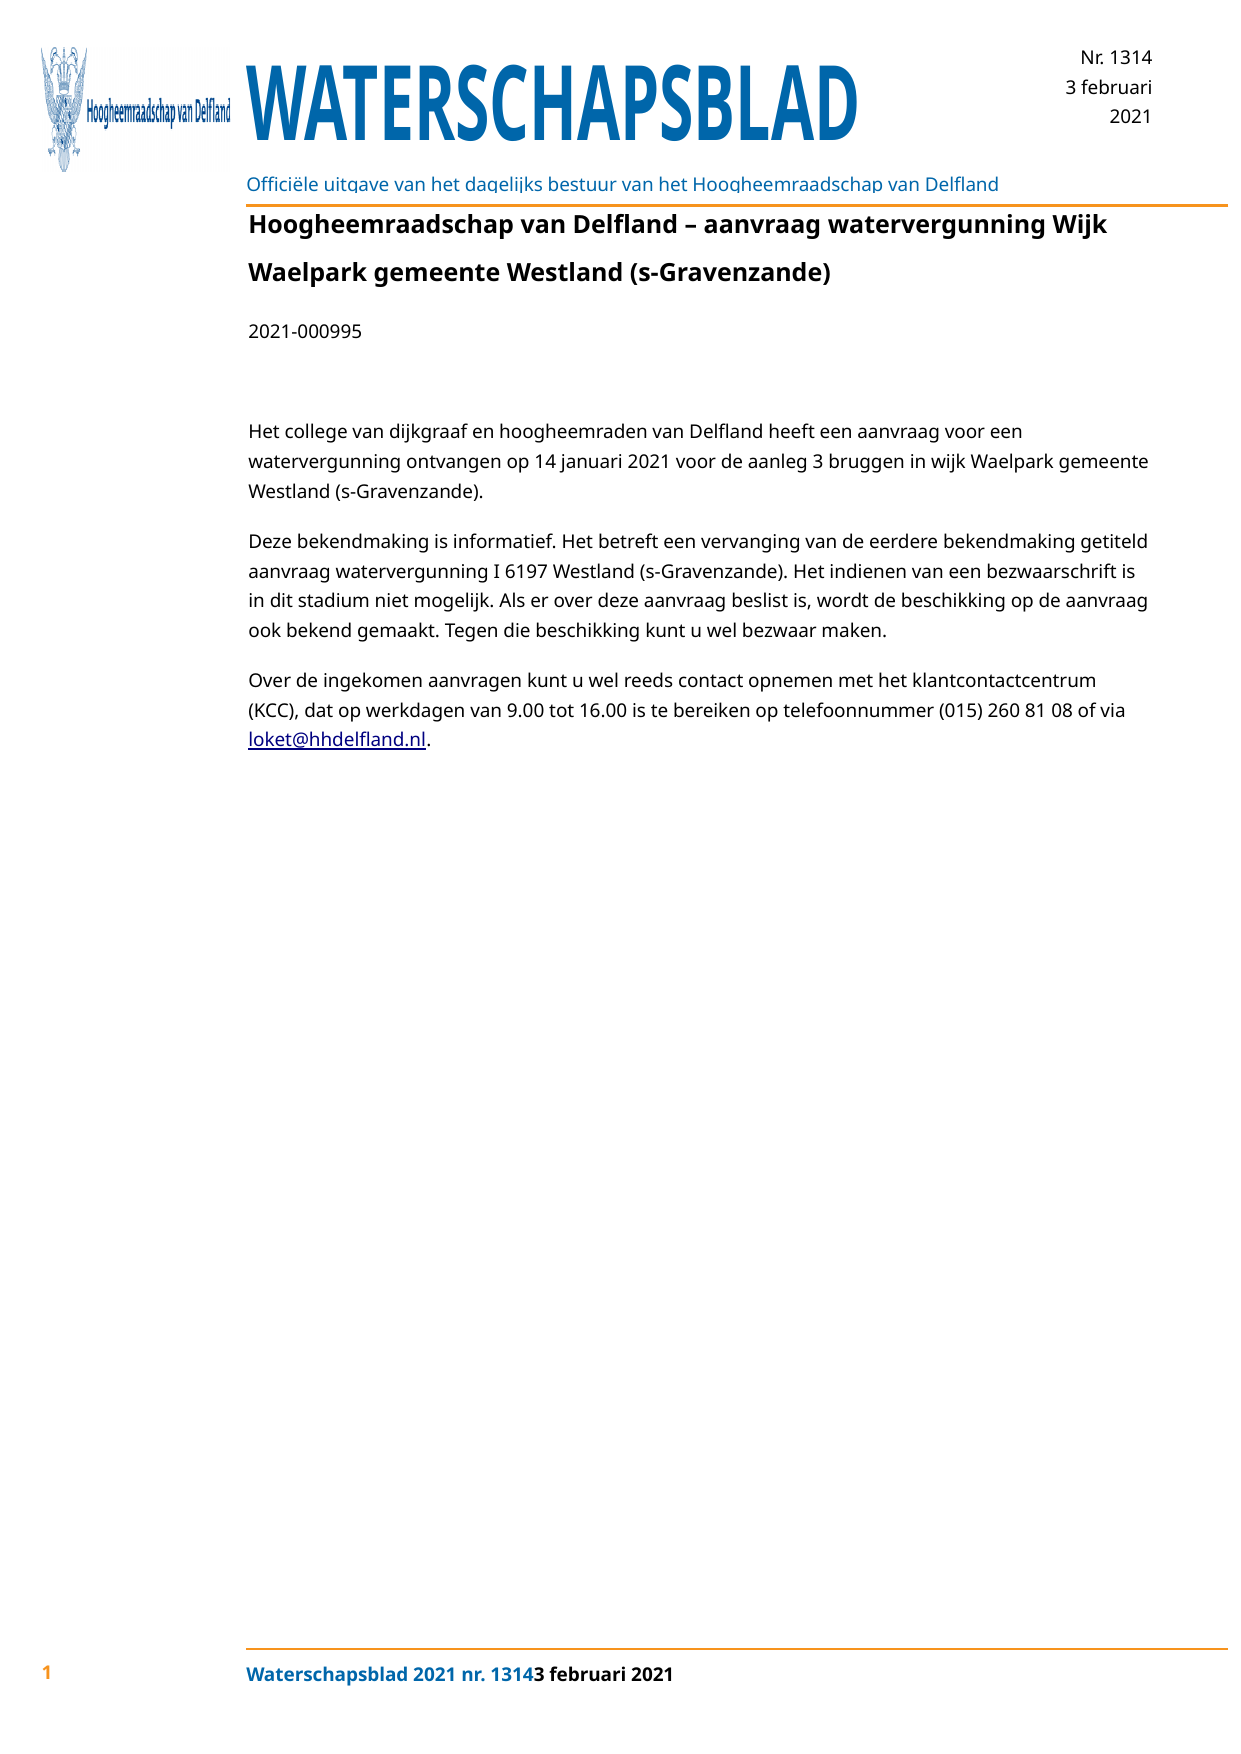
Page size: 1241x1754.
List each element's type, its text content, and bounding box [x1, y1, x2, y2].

text Deze bekendmaking is informatief. Het betreft een vervanging van de eerdere bekendmaking getiteld aanvraag watervergunning I 6197 Westland (s-Gravenzande). Het indienen van een bezwaarschrift is in dit stadium niet mogelijk. Als er over deze aanvraag beslist is, wordt de beschikking op de aanvraag ook bekend gemaakt. Tegen die beschikking kunt u wel bezwaar maken. [248, 528, 1152, 643]
picture [41, 47, 231, 172]
text 2021-000995 [248, 318, 1152, 344]
text Hoogheemraadschap van Delfland – aanvraag watervergunning Wijk Waelpark gemeente Westland (s-Gravenzande) [248, 207, 1152, 288]
text Het college van dijkgraaf en hoogheemraden van Delfland heeft een aanvraag voor een watervergunning ontvangen op 14 januari 2021 voor de aanleg 3 bruggen in wijk Waelpark gemeente Westland (s-Gravenzande). [248, 419, 1152, 504]
text Over de ingekomen aanvragen kunt u wel reeds contact opnemen met het klantcontactcentrum (KCC), dat op werkdagen van 9.00 tot 16.00 is te bereiken op telefoonnummer (015) 260 81 08 of via loket@hhdelfland.nl. [248, 667, 1152, 752]
